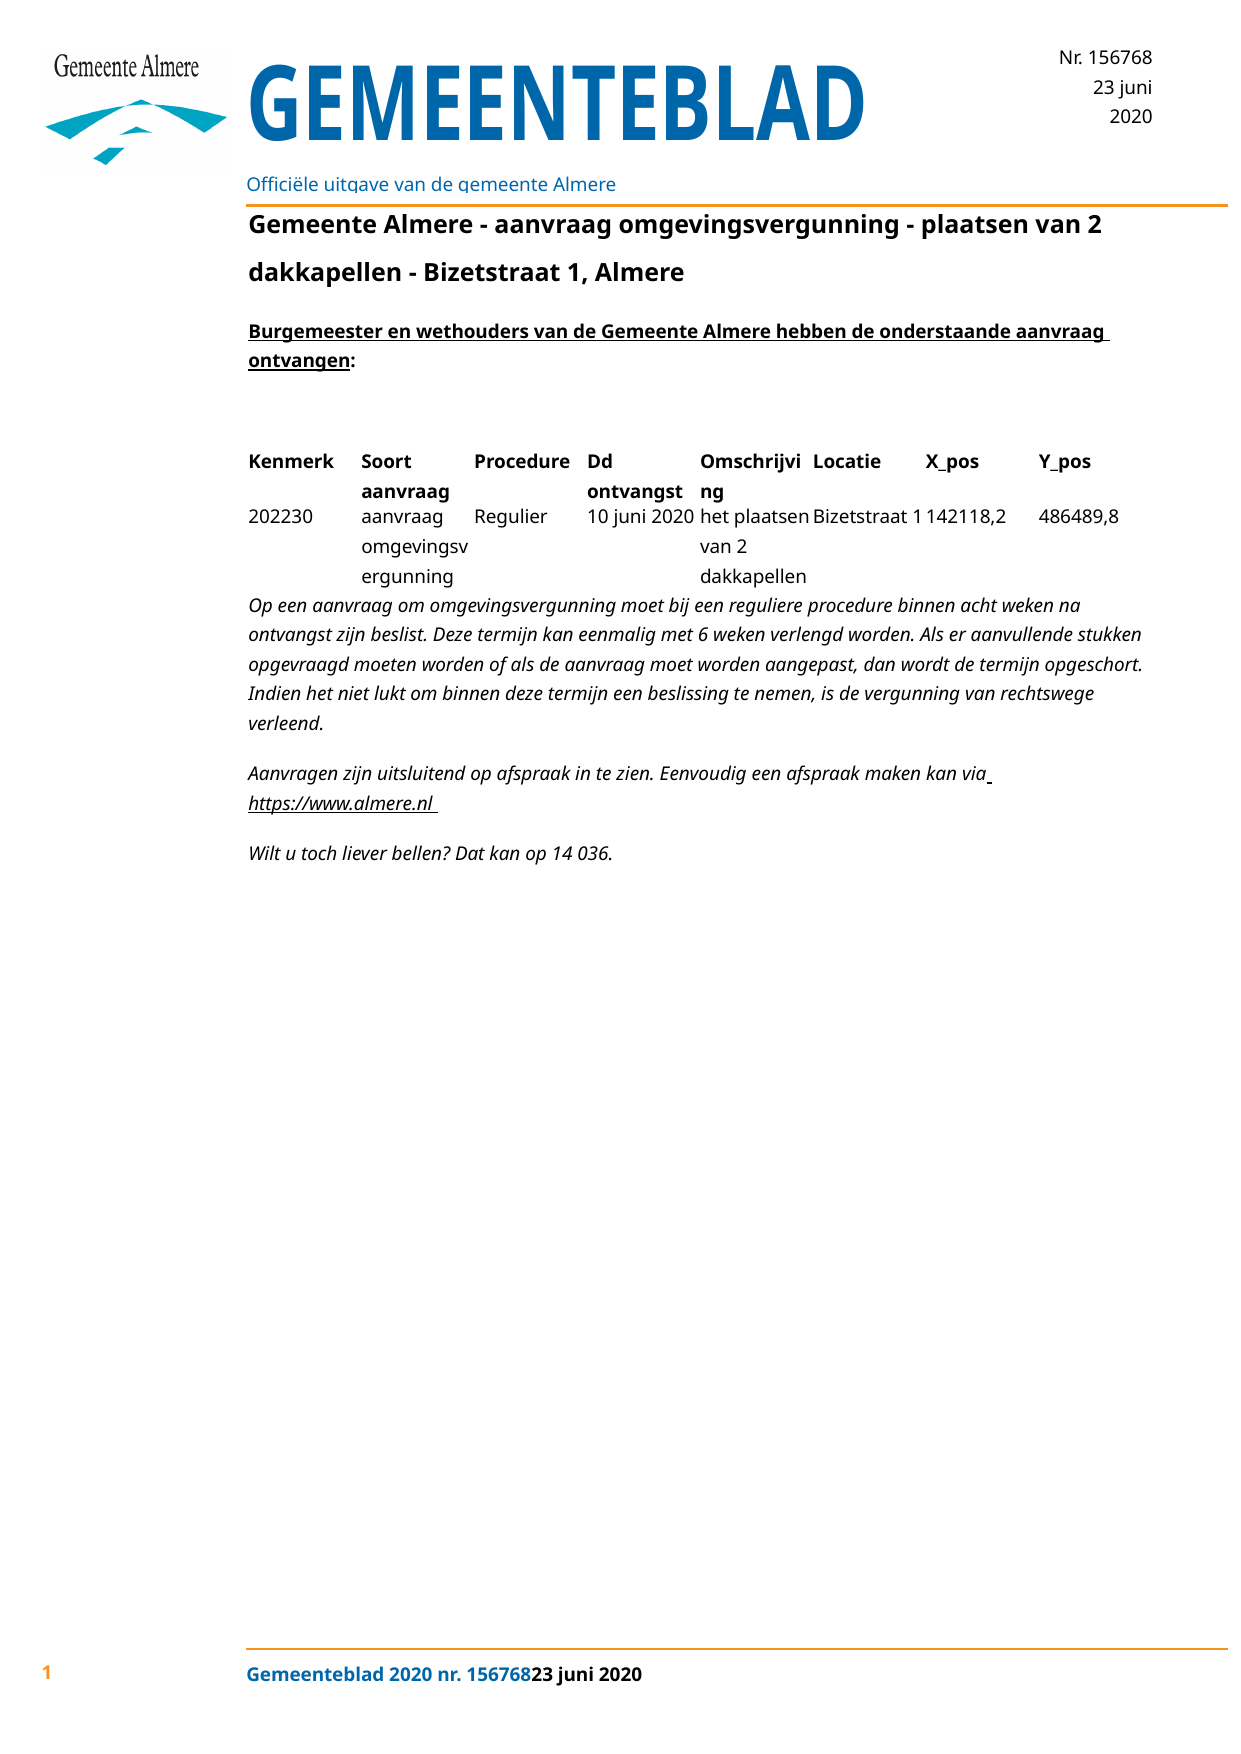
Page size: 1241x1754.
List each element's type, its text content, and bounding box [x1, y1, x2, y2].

table_cell het plaatsen van 2 dakkapellen [700, 504, 813, 589]
picture [41, 47, 231, 172]
text Aanvragen zijn uitsluitend op afspraak in te zien. Eenvoudig een afspraak maken kan via https://www.almere.nl [248, 761, 1152, 816]
table_cell 10 juni 2020 [587, 504, 700, 589]
text Wilt u toch liever bellen? Dat kan op 14 036. [248, 841, 1152, 866]
table_cell 486489,8 [1039, 504, 1152, 589]
text Op een aanvraag om omgevingsvergunning moet bij een reguliere procedure binnen acht weken na ontvangst zijn beslist. Deze termijn kan eenmalig met 6 weken verlengd worden. Als er aanvullende stukken opgevraagd moeten worden of als de aanvraag moet worden aangepast, dan wordt de termijn opgeschort. Indien het niet lukt om binnen deze termijn een beslissing te nemen, is de vergunning van rechtswege verleend. [248, 592, 1152, 736]
table_header Locatie [813, 449, 926, 504]
table_cell 142118,2 [926, 504, 1038, 589]
table_cell Bizetstraat 1 [813, 504, 926, 589]
table_header Soort aanvraag [361, 449, 474, 504]
table_header Procedure [474, 449, 587, 504]
text Burgemeester en wethouders van de Gemeente Almere hebben de onderstaande aanvraag ontvangen: [248, 318, 1152, 373]
table_header Y_pos [1039, 449, 1152, 504]
table_header X_pos [926, 449, 1038, 504]
text Gemeente Almere - aanvraag omgevingsvergunning - plaatsen van 2 dakkapellen - Bizetstraat 1, Almere [248, 207, 1152, 288]
table_header Omschrijving [700, 449, 813, 504]
table_header Dd ontvangst [587, 449, 700, 504]
table_cell 202230 [248, 504, 361, 589]
table_cell aanvraag omgevingsvergunning [361, 504, 474, 589]
table_header Kenmerk [248, 449, 361, 504]
table_cell Regulier [474, 504, 587, 589]
